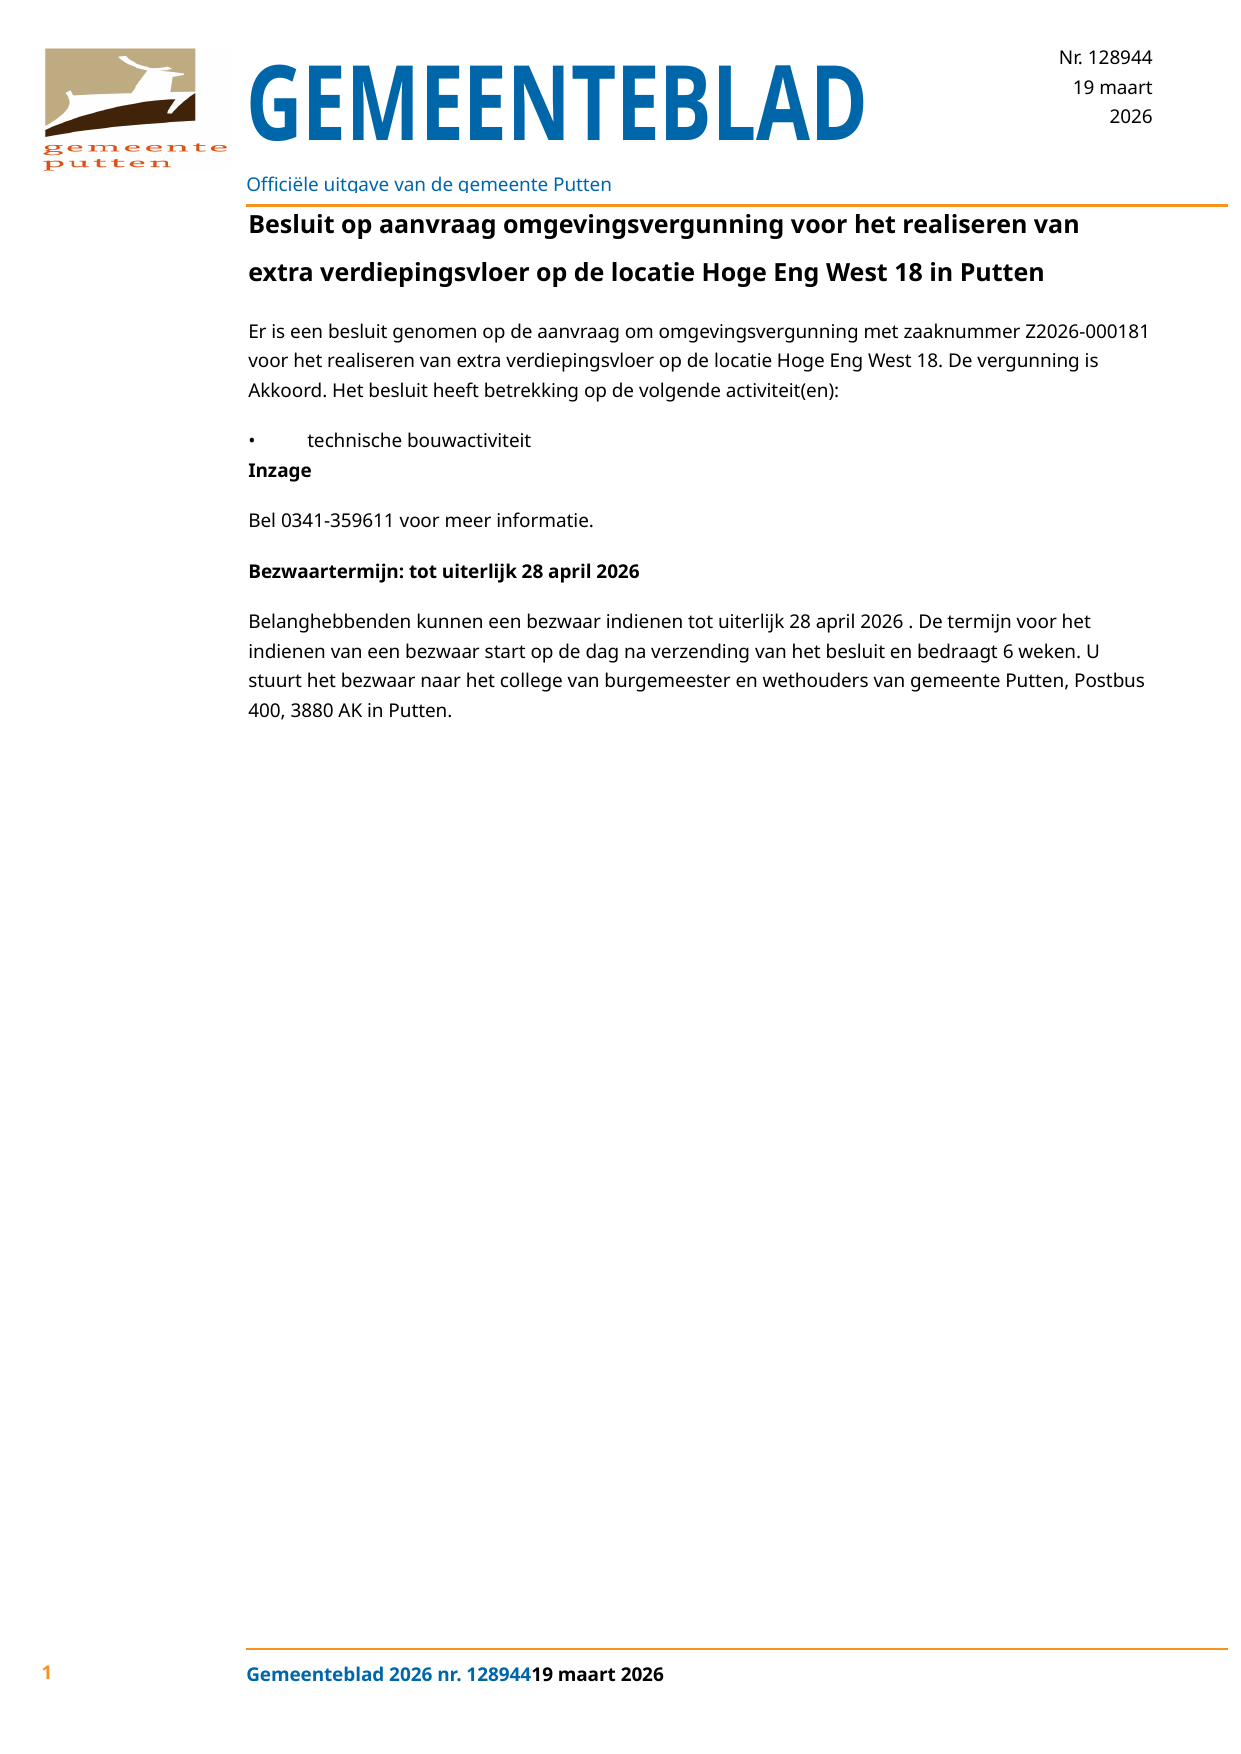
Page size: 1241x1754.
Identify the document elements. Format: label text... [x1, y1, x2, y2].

picture [41, 47, 231, 172]
text Inzage [248, 457, 1152, 483]
text Belanghebbenden kunnen een bezwaar indienen tot uiterlijk 28 april 2026 . De termijn voor het indienen van een bezwaar start op de dag na verzending van het besluit en bedraagt 6 weken. U stuurt het bezwaar naar het college van burgemeester en wethouders van gemeente Putten, Postbus 400, 3880 AK in Putten. [248, 608, 1152, 723]
text Er is een besluit genomen op de aanvraag om omgevingsvergunning met zaaknummer Z2026-000181 voor het realiseren van extra verdiepingsvloer op de locatie Hoge Eng West 18. De vergunning is Akkoord. Het besluit heeft betrekking op de volgende activiteit(en): [248, 318, 1152, 403]
text Besluit op aanvraag omgevingsvergunning voor het realiseren van extra verdiepingsvloer op de locatie Hoge Eng West 18 in Putten [248, 207, 1152, 288]
list technische bouwactiviteit [248, 427, 1152, 453]
text Bezwaartermijn: tot uiterlijk 28 april 2026 [248, 558, 1152, 584]
text Bel 0341-359611 voor meer informatie. [248, 507, 1152, 533]
